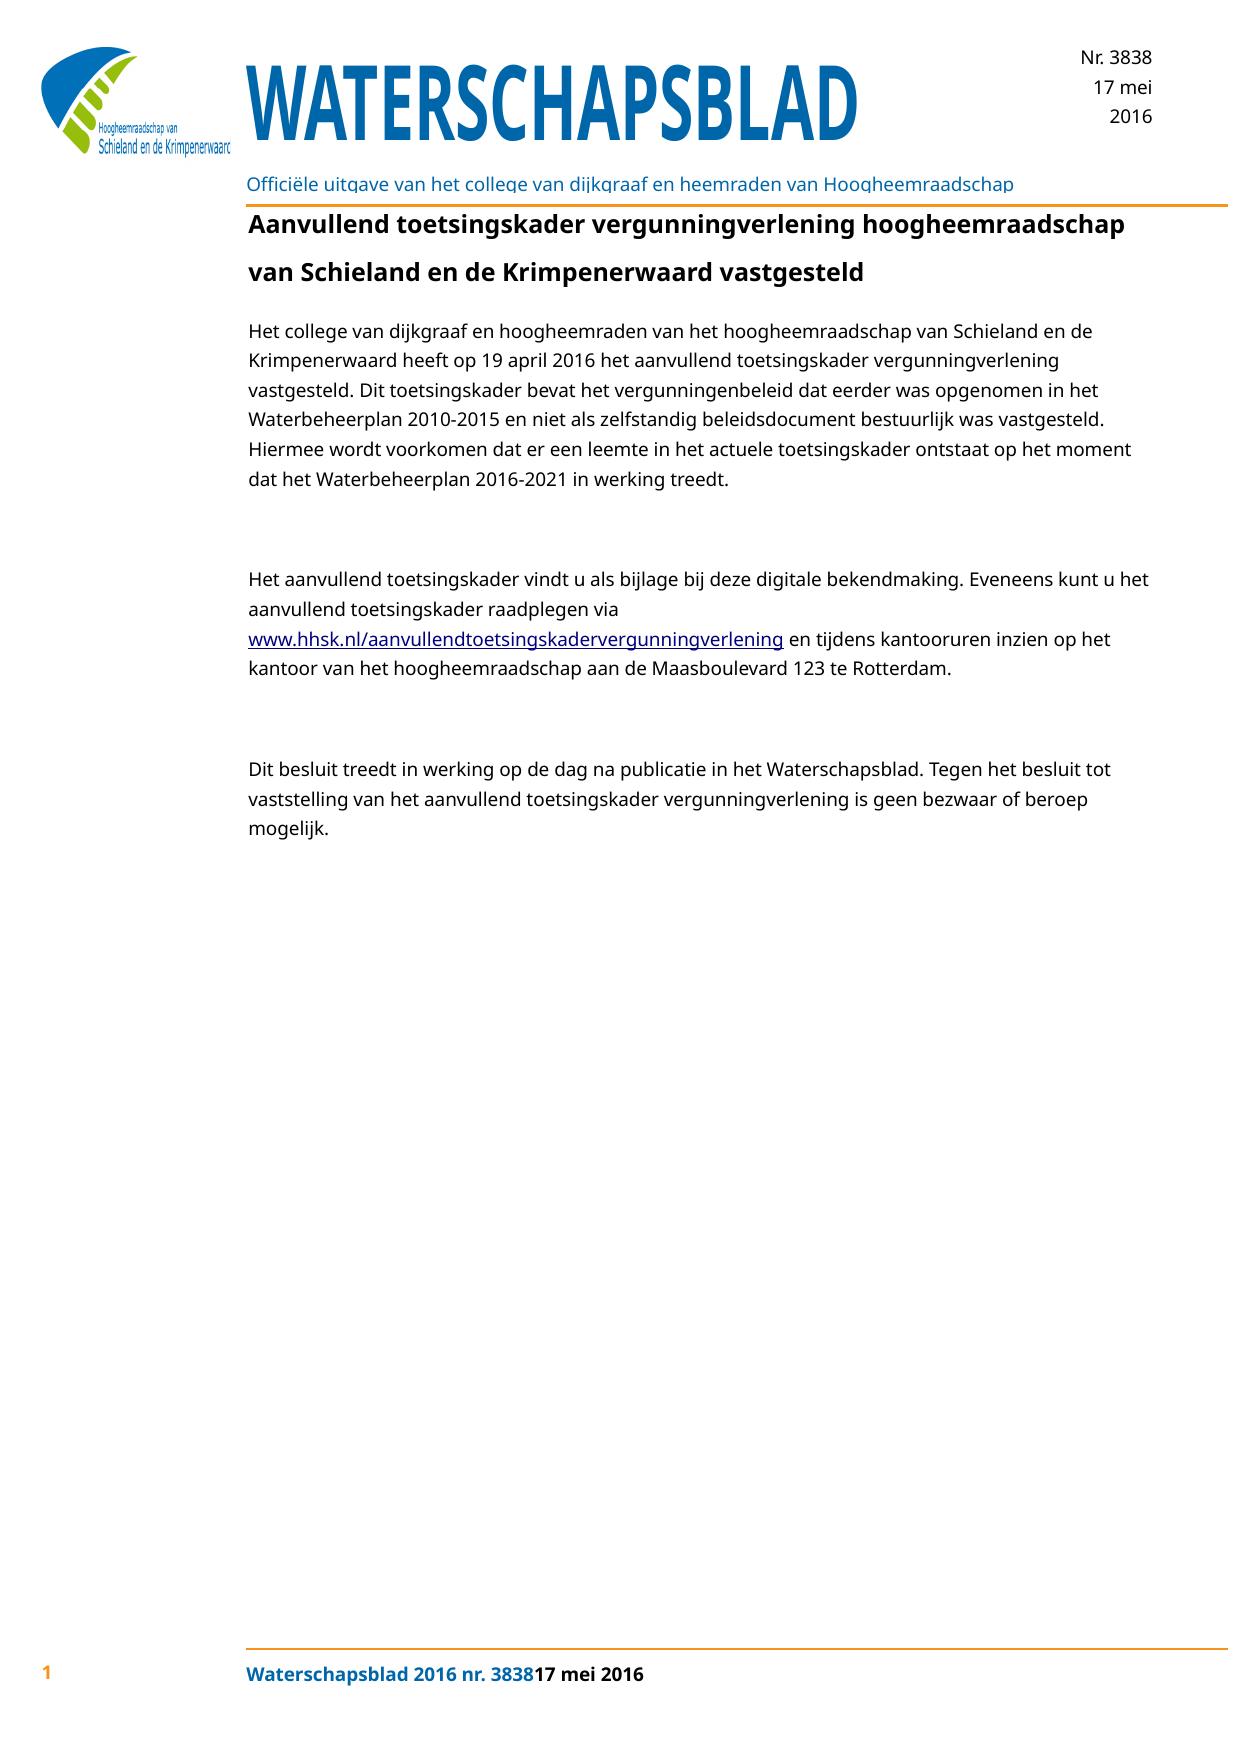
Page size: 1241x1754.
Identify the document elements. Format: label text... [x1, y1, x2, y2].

text Dit besluit treedt in werking op de dag na publicatie in het Waterschapsblad. Tegen het besluit tot vaststelling van het aanvullend toetsingskader vergunningverlening is geen bezwaar of beroep mogelijk. [248, 756, 1152, 841]
picture [41, 47, 231, 172]
text Het aanvullend toetsingskader vindt u als bijlage bij deze digitale bekendmaking. Eveneens kunt u het aanvullend toetsingskader raadplegen via www.hhsk.nl/aanvullendtoetsingskadervergunningverlening en tijdens kantooruren inzien op het kantoor van het hoogheemraadschap aan de Maasboulevard 123 te Rotterdam. [248, 567, 1152, 681]
text Het college van dijkgraaf en hoogheemraden van het hoogheemraadschap van Schieland en de Krimpenerwaard heeft op 19 april 2016 het aanvullend toetsingskader vergunningverlening vastgesteld. Dit toetsingskader bevat het vergunningenbeleid dat eerder was opgenomen in het Waterbeheerplan 2010-2015 en niet als zelfstandig beleidsdocument bestuurlijk was vastgesteld. Hiermee wordt voorkomen dat er een leemte in het actuele toetsingskader ontstaat op het moment dat het Waterbeheerplan 2016-2021 in werking treedt. [248, 318, 1152, 492]
text Aanvullend toetsingskader vergunningverlening hoogheemraadschap van Schieland en de Krimpenerwaard vastgesteld [248, 207, 1152, 288]
